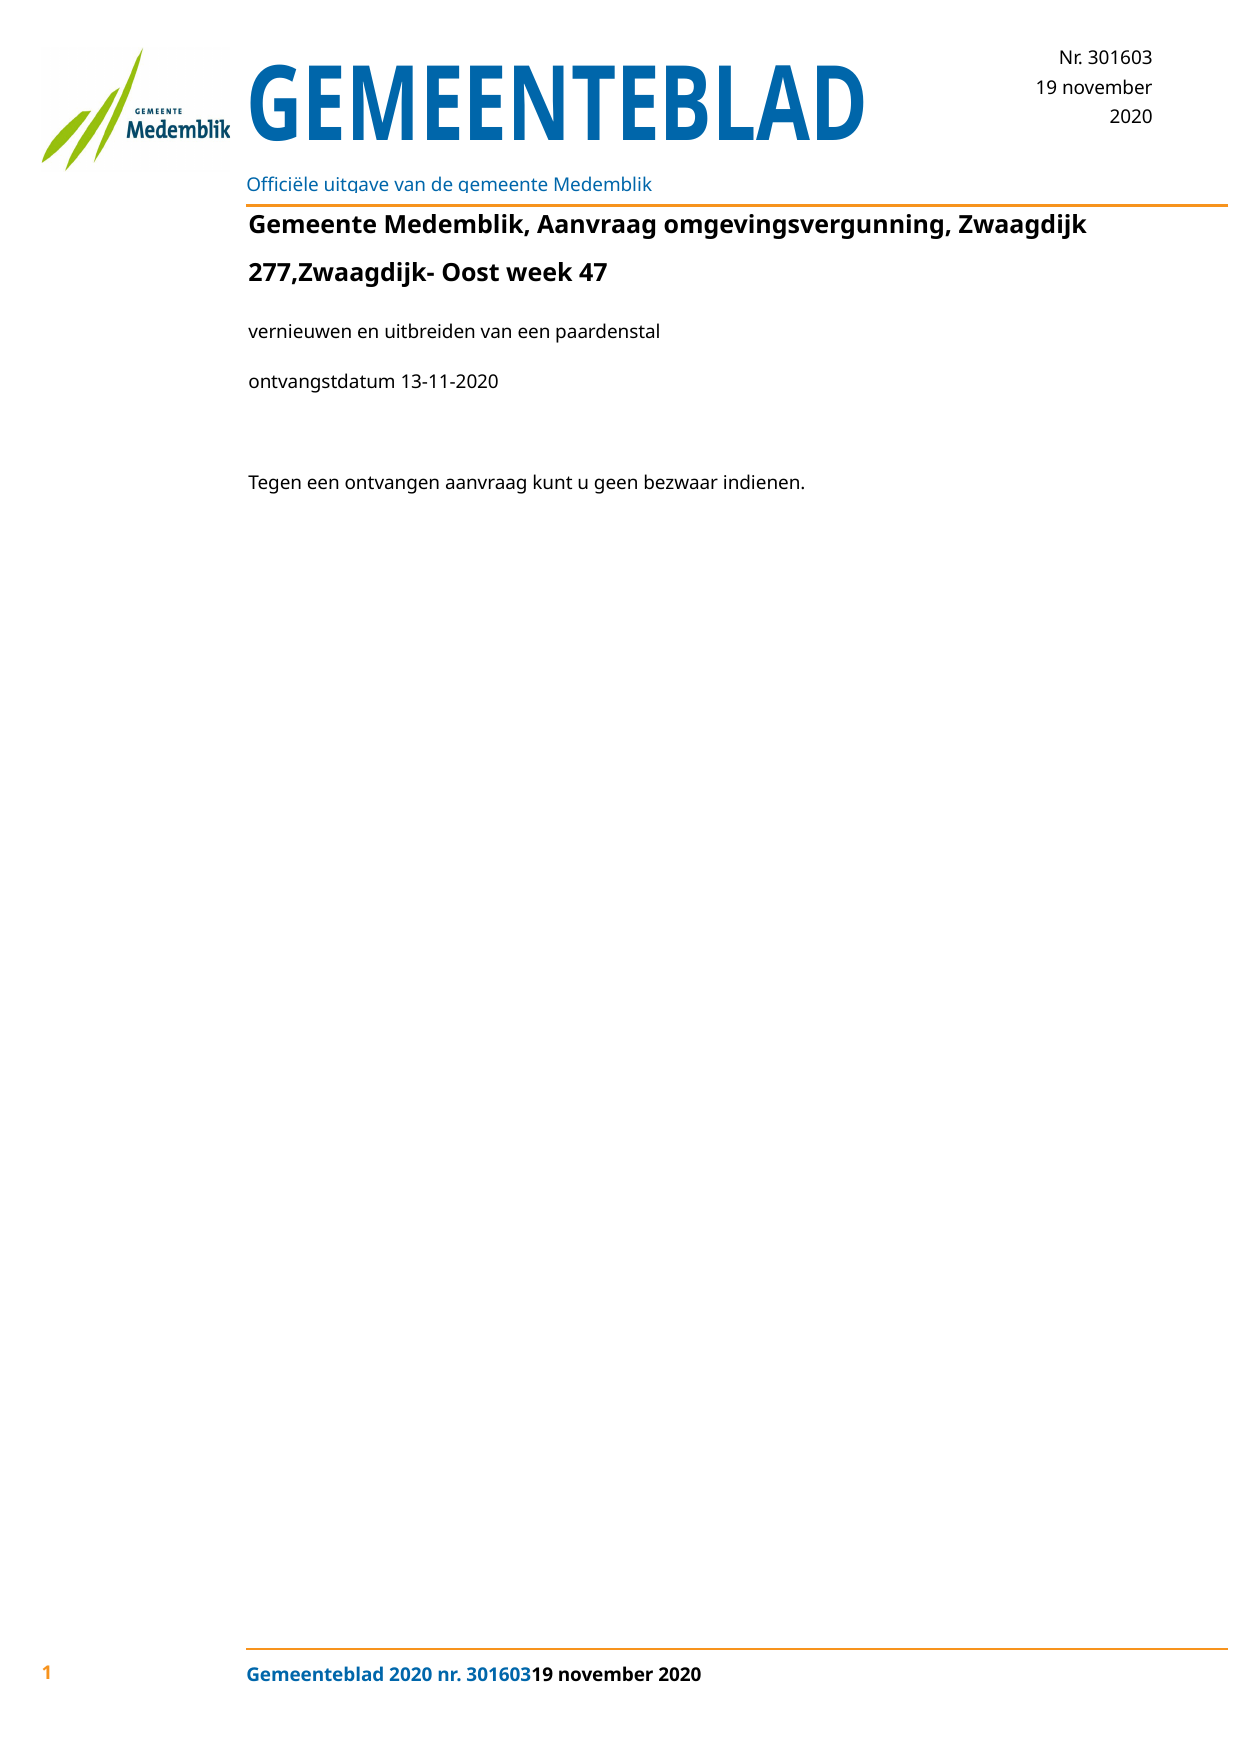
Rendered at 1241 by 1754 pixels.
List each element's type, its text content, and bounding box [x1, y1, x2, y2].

text Tegen een ontvangen aanvraag kunt u geen bezwaar indienen. [248, 469, 1152, 495]
text Gemeente Medemblik, Aanvraag omgevingsvergunning, Zwaagdijk 277,Zwaagdijk- Oost week 47 [248, 207, 1152, 288]
picture [41, 47, 231, 172]
text ontvangstdatum 13-11-2020 [248, 368, 1152, 394]
text vernieuwen en uitbreiden van een paardenstal [248, 318, 1152, 344]
